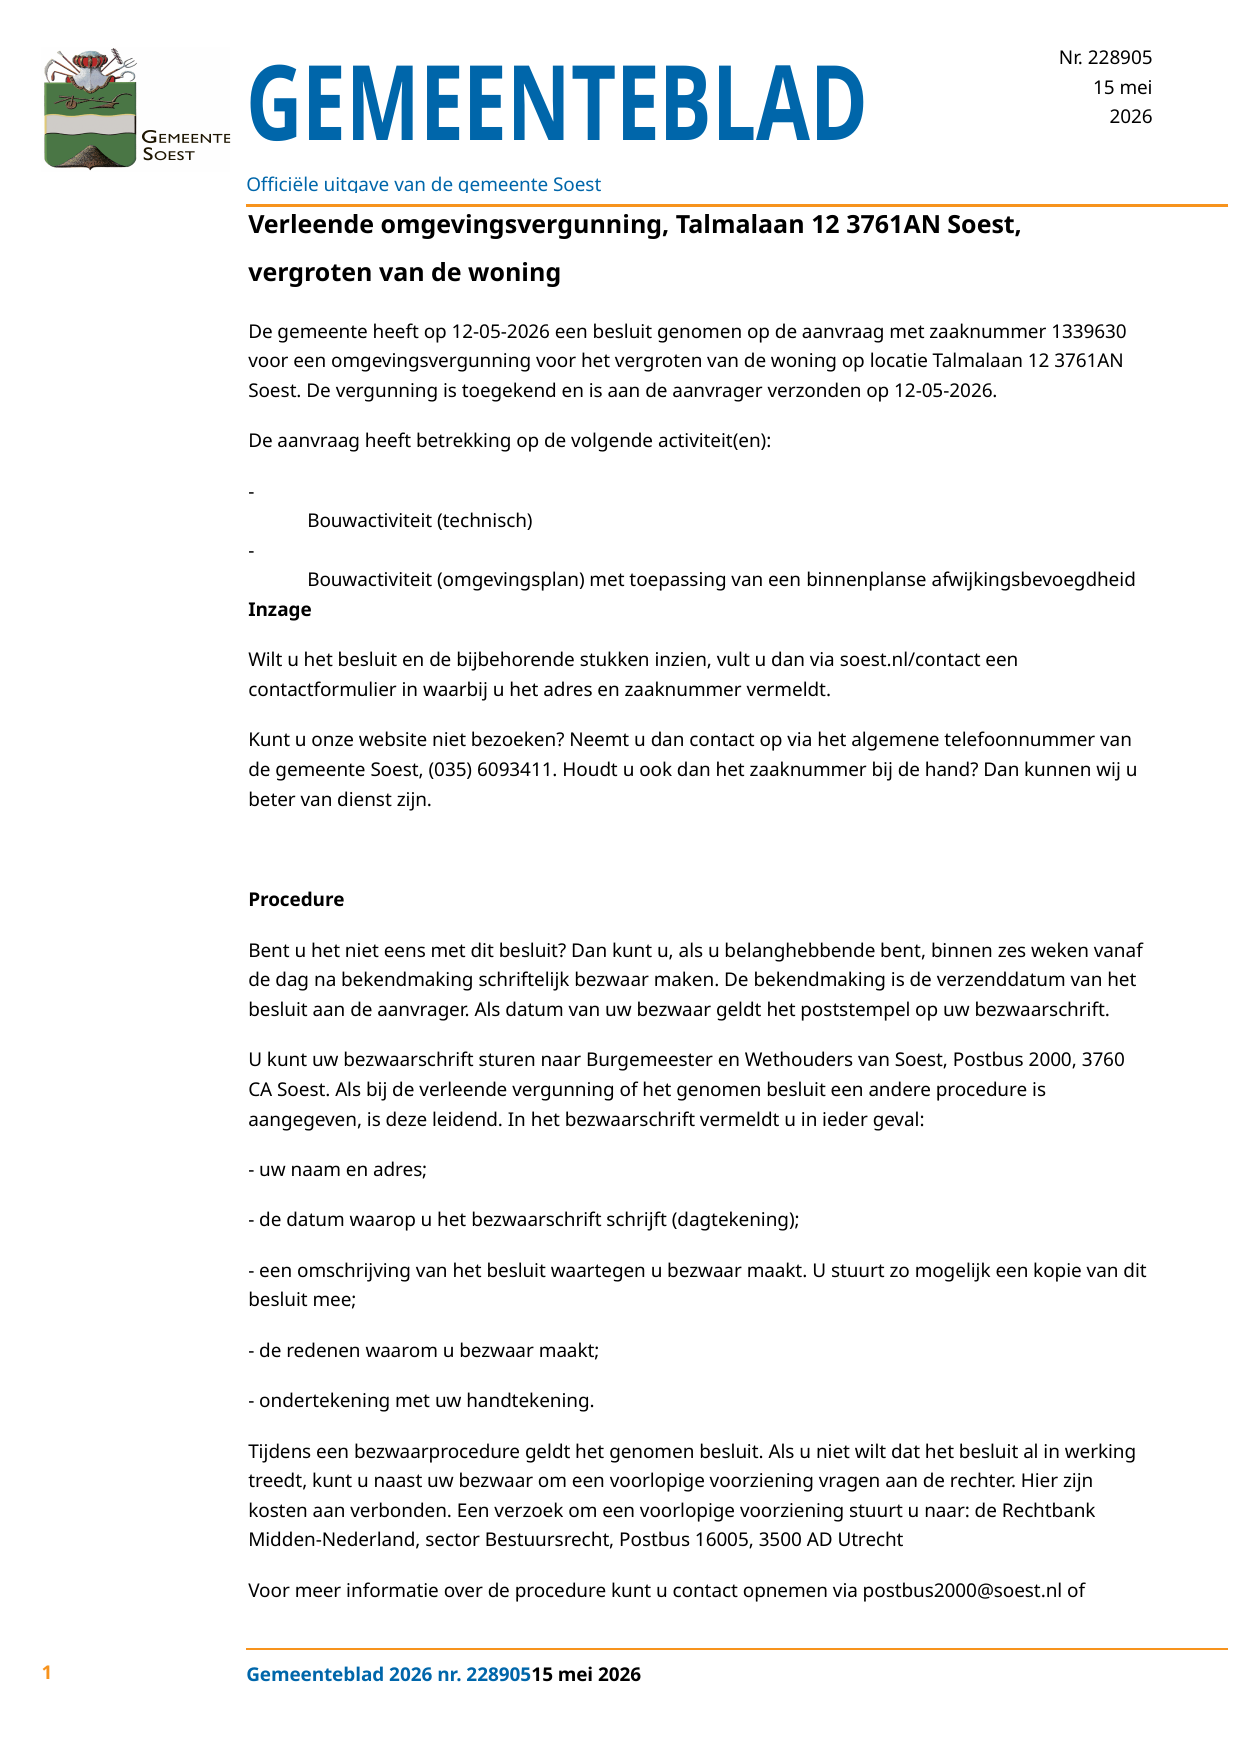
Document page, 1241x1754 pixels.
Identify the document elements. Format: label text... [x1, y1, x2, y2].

list Bouwactiviteit (omgevingsplan) met toepassing van een binnenplanse afwijkingsbevoegdheid [248, 567, 1152, 592]
text - de datum waarop u het bezwaarschrift schrijft (dagtekening); [248, 1207, 1152, 1232]
text - de redenen waarom u bezwaar maakt; [248, 1337, 1152, 1363]
text - ondertekening met uw handtekening. [248, 1387, 1152, 1413]
picture [41, 47, 231, 172]
text - een omschrijving van het besluit waartegen u bezwaar maakt. U stuurt zo mogelijk een kopie van dit besluit mee; [248, 1257, 1152, 1312]
text Wilt u het besluit en de bijbehorende stukken inzien, vult u dan via soest.nl/contact een contactformulier in waarbij u het adres en zaaknummer vermeldt. [248, 647, 1152, 702]
text Voor meer informatie over de procedure kunt u contact opnemen via postbus2000@soest.nl of [248, 1577, 1152, 1603]
text De aanvraag heeft betrekking op de volgende activiteit(en): [248, 427, 1152, 453]
text - uw naam en adres; [248, 1156, 1152, 1182]
list Bouwactiviteit (technisch) [248, 507, 1152, 533]
text U kunt uw bezwaarschrift sturen naar Burgemeester en Wethouders van Soest, Postbus 2000, 3760 CA Soest. Als bij de verleende vergunning of het genomen besluit een andere procedure is aangegeven, is deze leidend. In het bezwaarschrift vermeldt u in ieder geval: [248, 1047, 1152, 1132]
text Inzage [248, 596, 1152, 622]
text Verleende omgevingsvergunning, Talmalaan 12 3761AN Soest, vergroten van de woning [248, 207, 1152, 288]
text Procedure [248, 887, 1152, 912]
text Tijdens een bezwaarprocedure geldt het genomen besluit. Als u niet wilt dat het besluit al in werking treedt, kunt u naast uw bezwaar om een voorlopige voorziening vragen aan de rechter. Hier zijn kosten aan verbonden. Een verzoek om een voorlopige voorziening stuurt u naar: de Rechtbank Midden-Nederland, sector Bestuursrecht, Postbus 16005, 3500 AD Utrecht [248, 1438, 1152, 1552]
text Bent u het niet eens met dit besluit? Dan kunt u, als u belanghebbende bent, binnen zes weken vanaf de dag na bekendmaking schriftelijk bezwaar maken. De bekendmaking is de verzenddatum van het besluit aan de aanvrager. Als datum van uw bezwaar geldt het poststempel op uw bezwaarschrift. [248, 937, 1152, 1022]
text De gemeente heeft op 12-05-2026 een besluit genomen op de aanvraag met zaaknummer 1339630 voor een omgevingsvergunning voor het vergroten van de woning op locatie Talmalaan 12 3761AN Soest. De vergunning is toegekend en is aan de aanvrager verzonden op 12-05-2026. [248, 318, 1152, 403]
text Kunt u onze website niet bezoeken? Neemt u dan contact op via het algemene telefoonnummer van de gemeente Soest, (035) 6093411. Houdt u ook dan het zaaknummer bij de hand? Dan kunnen wij u beter van dienst zijn. [248, 727, 1152, 812]
